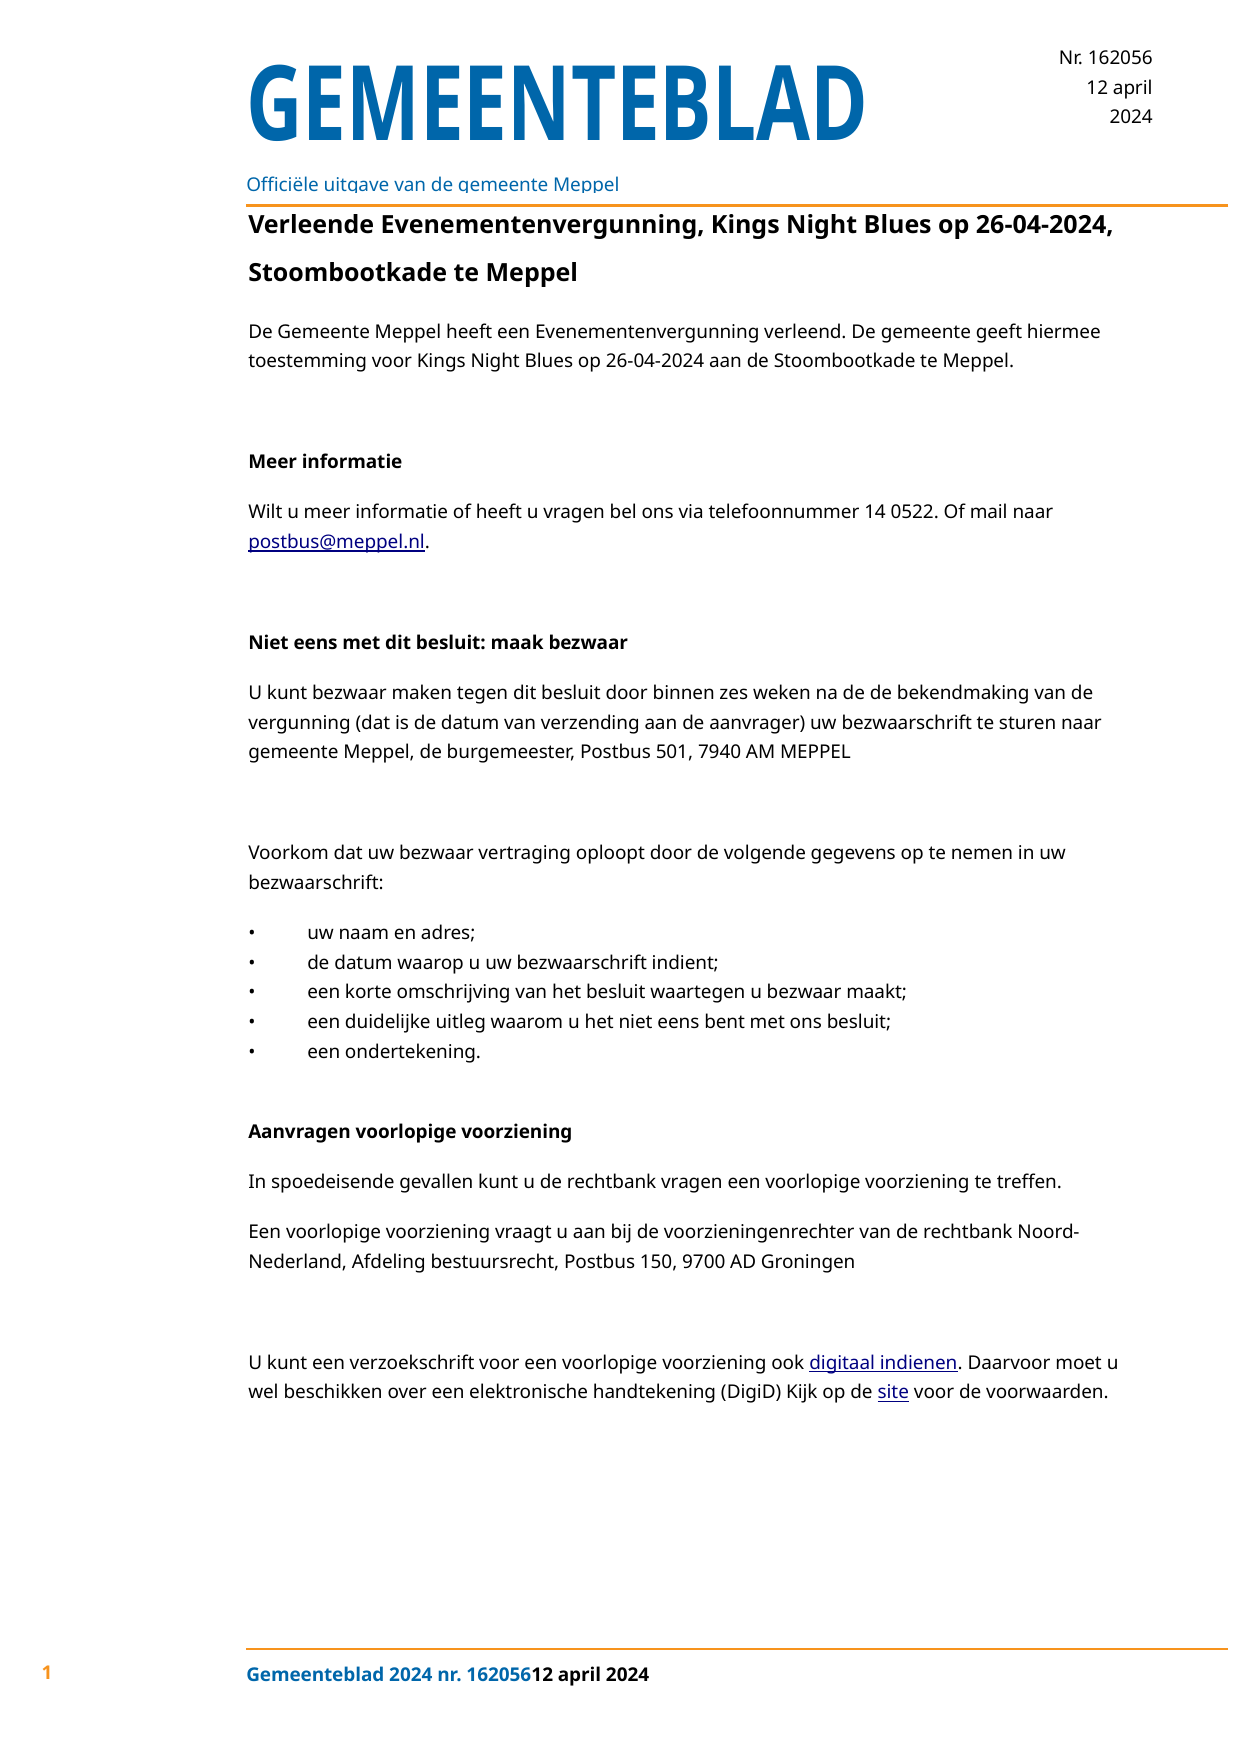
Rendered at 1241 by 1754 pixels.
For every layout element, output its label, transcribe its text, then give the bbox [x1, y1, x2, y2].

text Voorkom dat uw bezwaar vertraging oploopt door de volgende gegevens op te nemen in uw bezwaarschrift: [248, 839, 1152, 895]
list een ondertekening. [248, 1038, 1152, 1064]
list een duidelijke uitleg waarom u het niet eens bent met ons besluit; [248, 1008, 1152, 1034]
picture [41, 47, 231, 172]
text In spoedeisende gevallen kunt u de rechtbank vragen een voorlopige voorziening te treffen. [248, 1168, 1152, 1194]
text U kunt bezwaar maken tegen dit besluit door binnen zes weken na de de bekendmaking van de vergunning (dat is de datum van verzending aan de aanvrager) uw bezwaarschrift te sturen naar gemeente Meppel, de burgemeester, Postbus 501, 7940 AM MEPPEL [248, 679, 1152, 764]
list uw naam en adres; [248, 919, 1152, 945]
text Aanvragen voorlopige voorziening [248, 1118, 1152, 1144]
text Wilt u meer informatie of heeft u vragen bel ons via telefoonnummer 14 0522. Of mail naar postbus@meppel.nl. [248, 499, 1152, 554]
text Verleende Evenementenvergunning, Kings Night Blues op 26-04-2024, Stoombootkade te Meppel [248, 207, 1152, 288]
list een korte omschrijving van het besluit waartegen u bezwaar maakt; [248, 979, 1152, 1004]
text Niet eens met dit besluit: maak bezwaar [248, 629, 1152, 655]
text Een voorlopige voorziening vraagt u aan bij de voorzieningenrechter van de rechtbank Noord-Nederland, Afdeling bestuursrecht, Postbus 150, 9700 AD Groningen [248, 1219, 1152, 1274]
list de datum waarop u uw bezwaarschrift indient; [248, 949, 1152, 975]
text U kunt een verzoekschrift voor een voorlopige voorziening ook digitaal indienen. Daarvoor moet u wel beschikken over een elektronische handtekening (DigiD) Kijk op de site voor de voorwaarden. [248, 1349, 1152, 1404]
text Meer informatie [248, 448, 1152, 474]
text De Gemeente Meppel heeft een Evenementenvergunning verleend. De gemeente geeft hiermee toestemming voor Kings Night Blues op 26-04-2024 aan de Stoombootkade te Meppel. [248, 318, 1152, 373]
